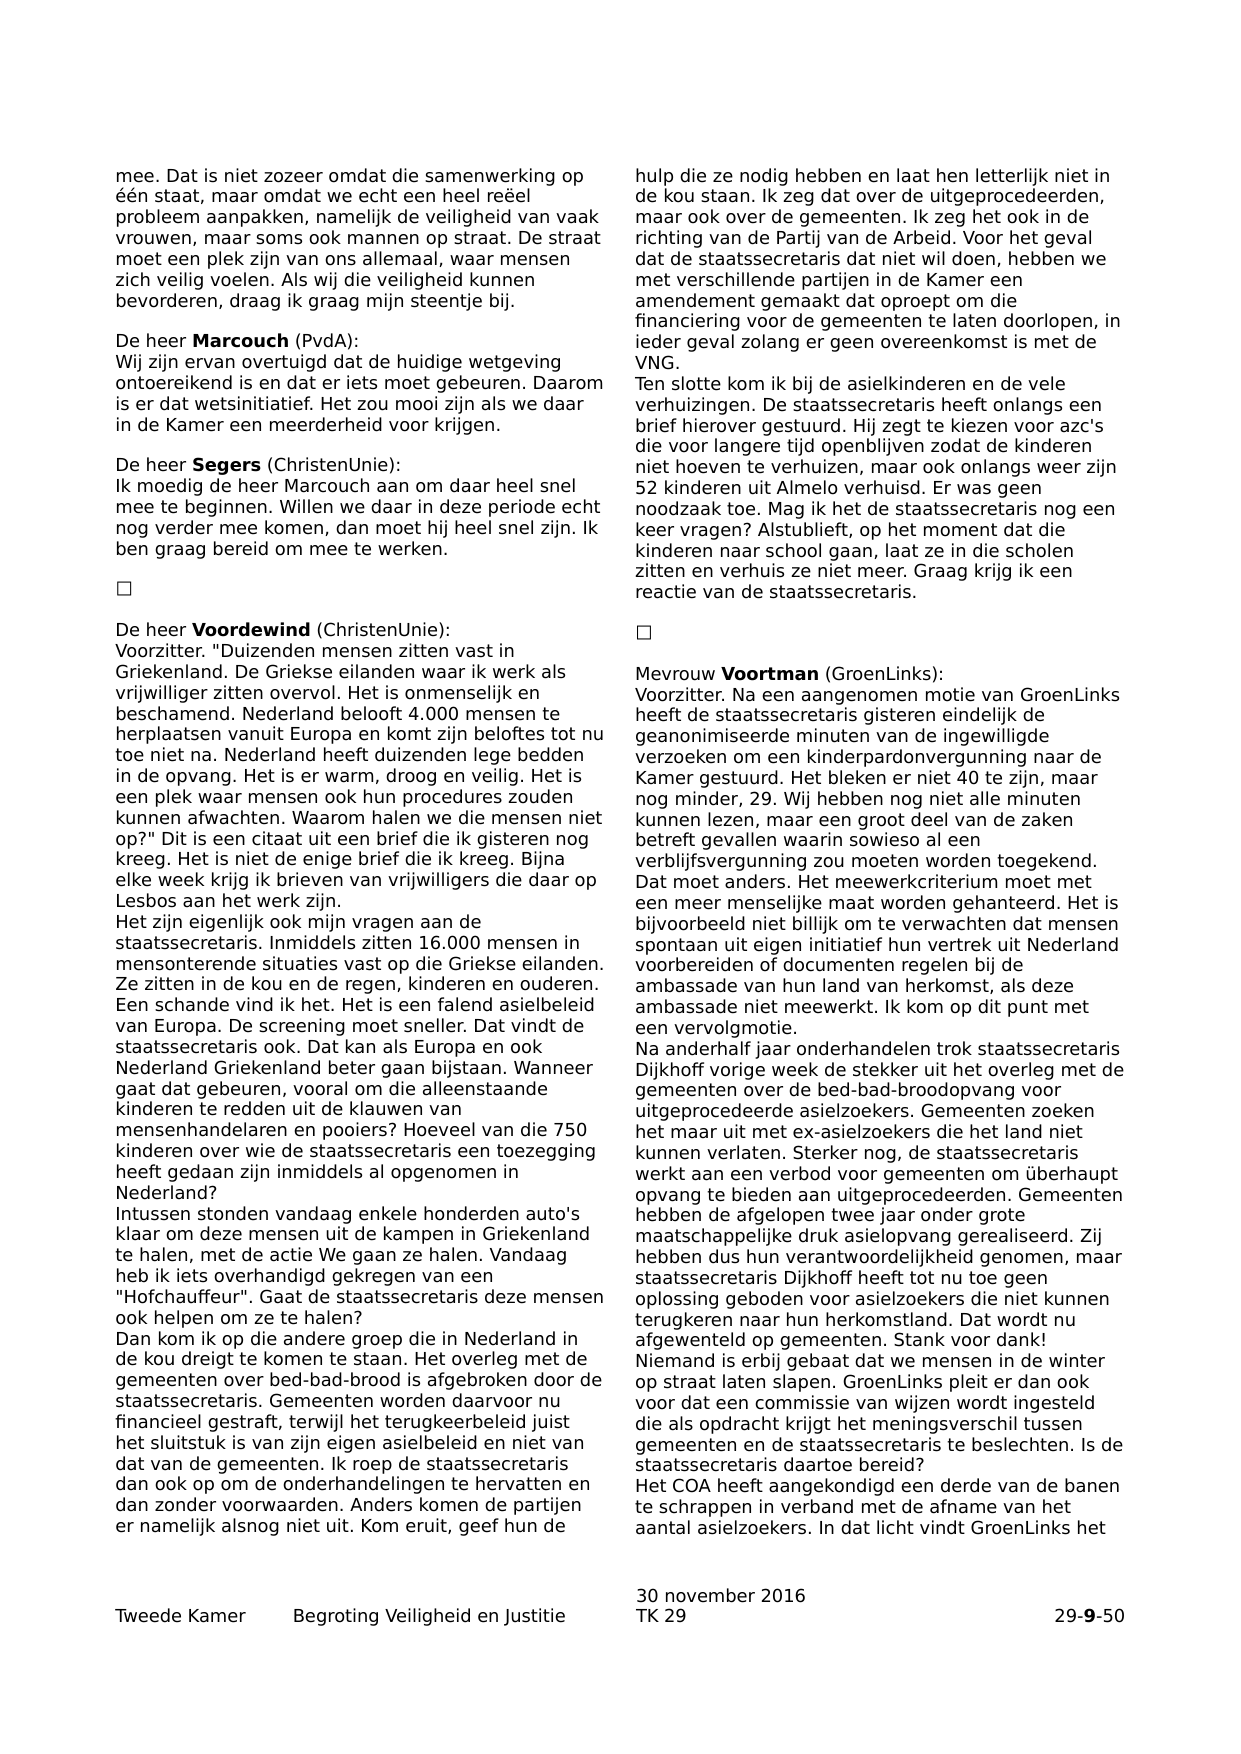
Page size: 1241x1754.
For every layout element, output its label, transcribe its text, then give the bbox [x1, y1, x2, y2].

text Voorzitter. "Duizenden mensen zitten vast in Griekenland. De Griekse eilanden waar ik werk als vrijwilliger zitten overvol. Het is onmenselijk en beschamend. Nederland belooft 4.000 mensen te herplaatsen vanuit Europa en komt zijn beloftes tot nu toe niet na. Nederland heeft duizenden lege bedden in de opvang. Het is er warm, droog en veilig. Het is een plek waar mensen ook hun procedures zouden kunnen afwachten. Waarom halen we die mensen niet op?" Dit is een citaat uit een brief die ik gisteren nog kreeg. Het is niet de enige brief die ik kreeg. Bijna elke week krijg ik brieven van vrijwilligers die daar op Lesbos aan het werk zijn. [115, 641, 605, 912]
text Dan kom ik op die andere groep die in Nederland in de kou dreigt te komen te staan. Het overleg met de gemeenten over bed-bad-brood is afgebroken door de staatssecretaris. Gemeenten worden daarvoor nu financieel gestraft, terwijl het terugkeerbeleid juist het sluitstuk is van zijn eigen asielbeleid en niet van dat van de gemeenten. Ik roep de staatssecretaris dan ook op om de onderhandelingen te hervatten en dan zonder voorwaarden. Anders komen de partijen er namelijk alsnog niet uit. Kom eruit, geef hun de [115, 1328, 605, 1537]
text Het zijn eigenlijk ook mijn vragen aan de staatssecretaris. Inmiddels zitten 16.000 mensen in mensonterende situaties vast op die Griekse eilanden. Ze zitten in de kou en de regen, kinderen en ouderen. Een schande vind ik het. Het is een falend asielbeleid van Europa. De screening moet sneller. Dat vindt de staatssecretaris ook. Dat kan als Europa en ook Nederland Griekenland beter gaan bijstaan. Wanneer gaat dat gebeuren, vooral om die alleenstaande kinderen te redden uit de klauwen van mensenhandelaren en pooiers? Hoeveel van die 750 kinderen over wie de staatssecretaris een toezegging heeft gedaan zijn inmiddels al opgenomen in Nederland? [115, 912, 605, 1203]
text Het COA heeft aangekondigd een derde van de banen te schrappen in verband met de afname van het aantal asielzoekers. In dat licht vindt GroenLinks het [635, 1476, 1125, 1538]
text De heer Marcouch (PvdA): [115, 331, 605, 352]
text ⬜ [635, 623, 1125, 643]
text Mevrouw Voortman (GroenLinks): [635, 663, 1125, 684]
text Na anderhalf jaar onderhandelen trok staatssecretaris Dijkhoff vorige week de stekker uit het overleg met de gemeenten over de bed-bad-broodopvang voor uitgeprocedeerde asielzoekers. Gemeenten zoeken het maar uit met ex-asielzoekers die het land niet kunnen verlaten. Sterker nog, de staatssecretaris werkt aan een verbod voor gemeenten om überhaupt opvang te bieden aan uitgeprocedeerden. Gemeenten hebben de afgelopen twee jaar onder grote maatschappelijke druk asielopvang gerealiseerd. Zij hebben dus hun verantwoordelijkheid genomen, maar staatssecretaris Dijkhoff heeft tot nu toe geen oplossing geboden voor asielzoekers die niet kunnen terugkeren naar hun herkomstland. Dat wordt nu afgewenteld op gemeenten. Stank voor dank! Niemand is erbij gebaat dat we mensen in de winter op straat laten slapen. GroenLinks pleit er dan ook voor dat een commissie van wijzen wordt ingesteld die als opdracht krijgt het meningsverschil tussen gemeenten en de staatssecretaris te beslechten. Is de staatssecretaris daartoe bereid? [635, 1038, 1125, 1476]
text Intussen stonden vandaag enkele honderden auto's klaar om deze mensen uit de kampen in Griekenland te halen, met de actie We gaan ze halen. Vandaag heb ik iets overhandigd gekregen van een "Hofchauffeur". Gaat de staatssecretaris deze mensen ook helpen om ze te halen? [115, 1203, 605, 1328]
text Voorzitter. Na een aangenomen motie van GroenLinks heeft de staatssecretaris gisteren eindelijk de geanonimiseerde minuten van de ingewilligde verzoeken om een kinderpardonvergunning naar de Kamer gestuurd. Het bleken er niet 40 te zijn, maar nog minder, 29. Wij hebben nog niet alle minuten kunnen lezen, maar een groot deel van de zaken betreft gevallen waarin sowieso al een verblijfsvergunning zou moeten worden toegekend. Dat moet anders. Het meewerkcriterium moet met een meer menselijke maat worden gehanteerd. Het is bijvoorbeeld niet billijk om te verwachten dat mensen spontaan uit eigen initiatief hun vertrek uit Nederland voorbereiden of documenten regelen bij de ambassade van hun land van herkomst, als deze ambassade niet meewerkt. Ik kom op dit punt met een vervolgmotie. [635, 684, 1125, 1038]
text De heer Voordewind (ChristenUnie): [115, 620, 605, 641]
text ⬜ [115, 579, 605, 600]
text Ik moedig de heer Marcouch aan om daar heel snel mee te beginnen. Willen we daar in deze periode echt nog verder mee komen, dan moet hij heel snel zijn. Ik ben graag bereid om mee te werken. [115, 476, 605, 559]
text hulp die ze nodig hebben en laat hen letterlijk niet in de kou staan. Ik zeg dat over de uitgeprocedeerden, maar ook over de gemeenten. Ik zeg het ook in de richting van de Partij van de Arbeid. Voor het geval dat de staatssecretaris dat niet wil doen, hebben we met verschillende partijen in de Kamer een amendement gemaakt dat oproept om die financiering voor de gemeenten te laten doorlopen, in ieder geval zolang er geen overeenkomst is met de VNG. [635, 165, 1125, 374]
text Ten slotte kom ik bij de asielkinderen en de vele verhuizingen. De staatssecretaris heeft onlangs een brief hierover gestuurd. Hij zegt te kiezen voor azc's die voor langere tijd openblijven zodat de kinderen niet hoeven te verhuizen, maar ook onlangs weer zijn 52 kinderen uit Almelo verhuisd. Er was geen noodzaak toe. Mag ik het de staatssecretaris nog een keer vragen? Alstublieft, op het moment dat die kinderen naar school gaan, laat ze in die scholen zitten en verhuis ze niet meer. Graag krijg ik een reactie van de staatssecretaris. [635, 374, 1125, 603]
text Wij zijn ervan overtuigd dat de huidige wetgeving ontoereikend is en dat er iets moet gebeuren. Daarom is er dat wetsinitiatief. Het zou mooi zijn als we daar in de Kamer een meerderheid voor krijgen. [115, 352, 605, 435]
text mee. Dat is niet zozeer omdat die samenwerking op één staat, maar omdat we echt een heel reëel probleem aanpakken, namelijk de veiligheid van vaak vrouwen, maar soms ook mannen op straat. De straat moet een plek zijn van ons allemaal, waar mensen zich veilig voelen. Als wij die veiligheid kunnen bevorderen, draag ik graag mijn steentje bij. [115, 165, 605, 311]
text De heer Segers (ChristenUnie): [115, 455, 605, 476]
